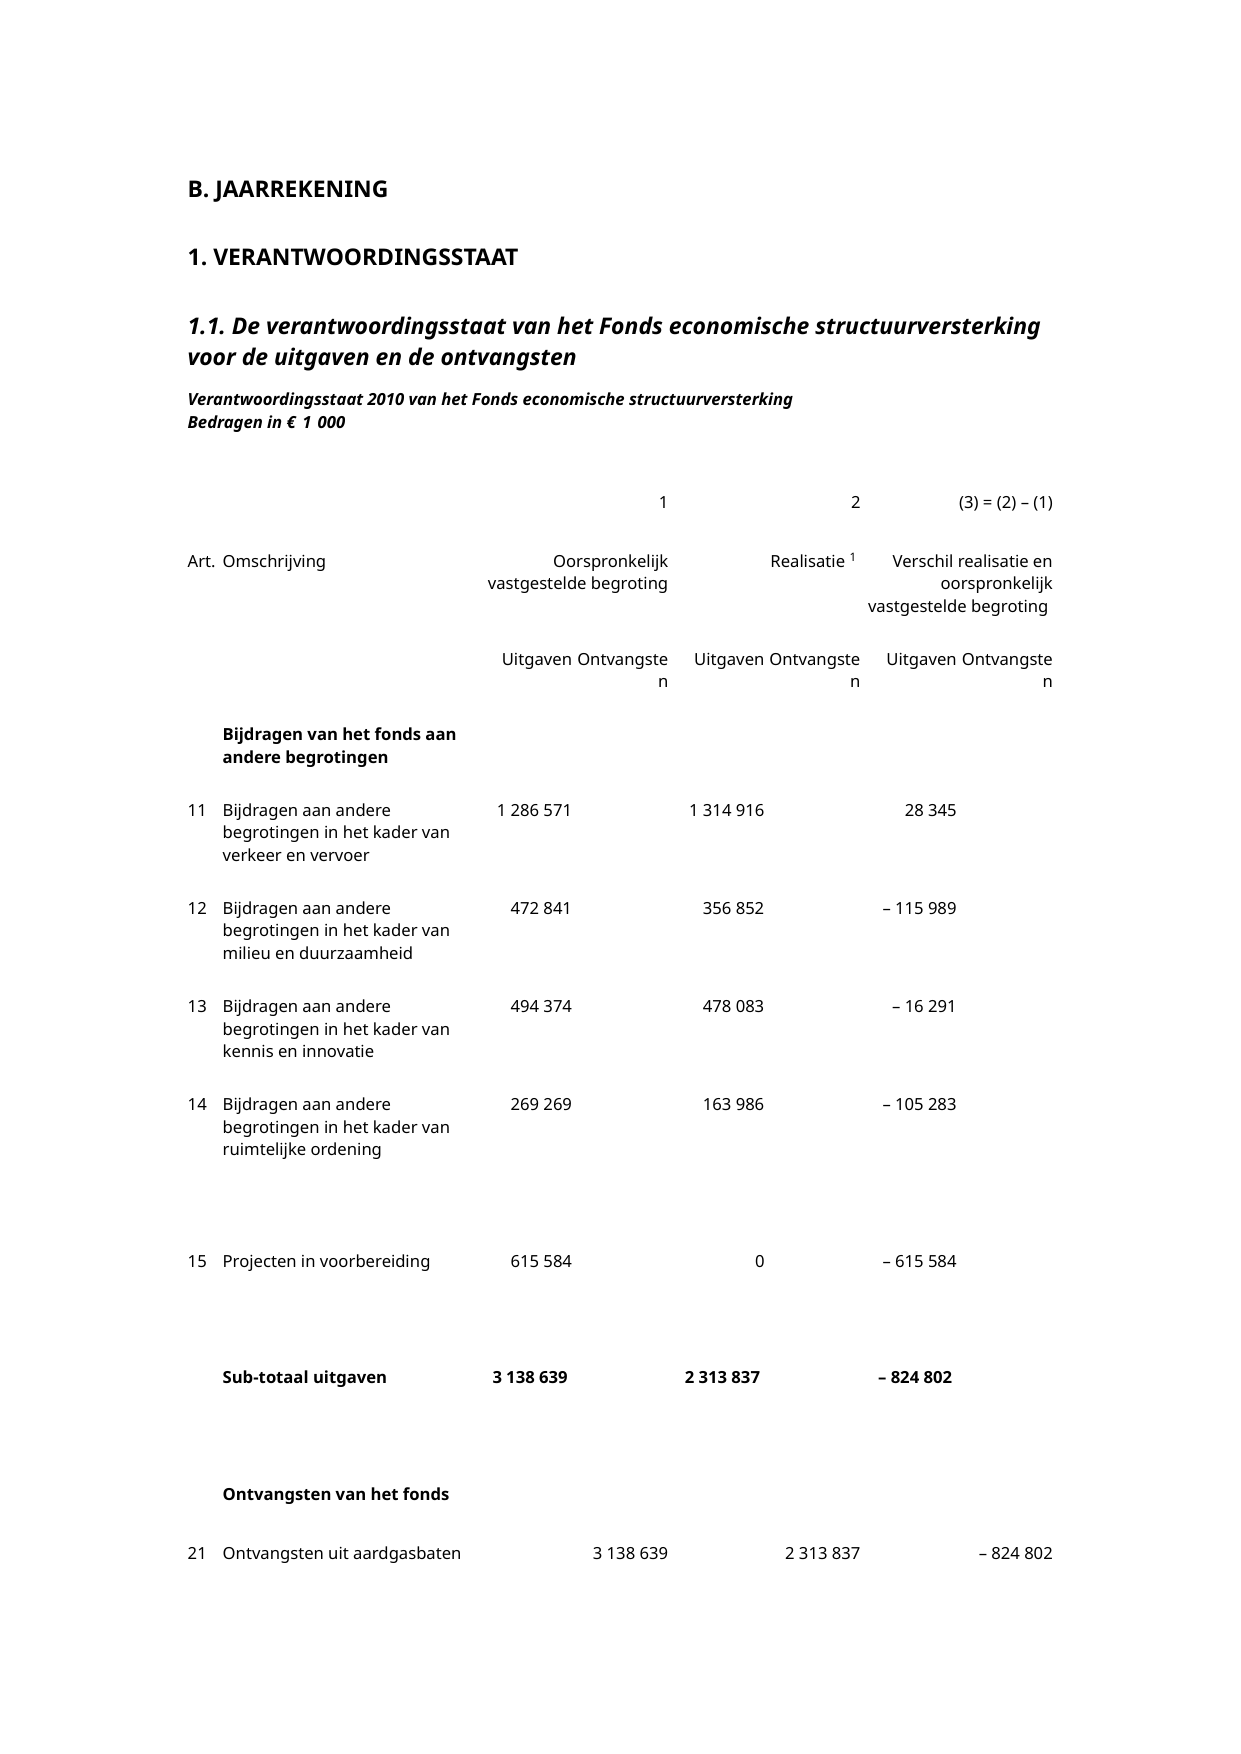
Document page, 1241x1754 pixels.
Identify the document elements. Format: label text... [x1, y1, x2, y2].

table_cell [223, 1425, 476, 1483]
text Verantwoordingsstaat 2010 van het Fonds economische structuurversterking [187, 387, 1053, 410]
table_cell 12 [188, 896, 222, 994]
table_cell [956, 798, 1053, 896]
table_cell [476, 723, 572, 798]
table_cell [188, 1425, 222, 1483]
table_cell 163 986 [668, 1093, 764, 1191]
table_cell Ontvangsten [572, 648, 668, 723]
table_cell Ontvangsten [764, 648, 860, 723]
table_cell [764, 896, 860, 994]
table_cell 3 138 639 [572, 1541, 668, 1600]
table_header (3) = (2) – (1) [860, 491, 1053, 549]
table_cell [668, 723, 764, 798]
table_cell 3 138 639 [476, 1366, 572, 1424]
table_cell 2 313 837 [764, 1541, 860, 1600]
table_cell [956, 1366, 1053, 1424]
table_cell Bijdragen van het fonds aan andere begrotingen [223, 723, 476, 798]
table_cell [572, 723, 668, 798]
table_cell – 824 802 [956, 1541, 1053, 1600]
table_cell [956, 1308, 1053, 1366]
table_cell 356 852 [668, 896, 764, 994]
table_cell [572, 1249, 668, 1308]
table_cell [572, 1366, 668, 1424]
table_cell Art. [188, 549, 222, 647]
table_cell Uitgaven [668, 648, 764, 723]
table_cell – 615 584 [860, 1249, 956, 1308]
table_cell [188, 648, 222, 723]
table_cell [764, 1366, 860, 1424]
table_cell 13 [188, 995, 222, 1093]
table_cell [572, 798, 668, 896]
table_cell [764, 723, 860, 798]
table_cell [956, 1483, 1053, 1541]
table_cell [860, 1191, 956, 1249]
table_cell – 824 802 [860, 1366, 956, 1424]
table_header [188, 491, 222, 549]
table_cell [956, 1093, 1053, 1191]
table_cell 494 374 [476, 995, 572, 1093]
table_cell Bijdragen aan andere begrotingen in het kader van kennis en innovatie [223, 995, 476, 1093]
table_cell [188, 1483, 222, 1541]
table_cell [764, 1093, 860, 1191]
table_cell [668, 1191, 764, 1249]
table_cell [223, 1308, 476, 1366]
table_cell [956, 995, 1053, 1093]
table_cell [668, 1308, 764, 1366]
table_cell 11 [188, 798, 222, 896]
table_cell 28 345 [860, 798, 956, 896]
table_cell [860, 1541, 956, 1600]
table_cell [476, 1191, 572, 1249]
table_cell 15 [188, 1249, 222, 1308]
table_cell [860, 723, 956, 798]
table_cell [668, 1483, 764, 1541]
table_cell [572, 1308, 668, 1366]
table_cell 472 841 [476, 896, 572, 994]
table_header 2 [668, 491, 860, 549]
table_cell Uitgaven [860, 648, 956, 723]
table_cell [668, 1425, 764, 1483]
table_cell [860, 1308, 956, 1366]
table_cell [668, 1541, 764, 1600]
table_cell 1 286 571 [476, 798, 572, 896]
table_cell [572, 1425, 668, 1483]
table_cell Uitgaven [476, 648, 572, 723]
table_cell – 115 989 [860, 896, 956, 994]
table_cell [476, 1483, 572, 1541]
table_cell 14 [188, 1093, 222, 1191]
table_cell 0 [668, 1249, 764, 1308]
table_cell [188, 1366, 222, 1424]
table_cell [764, 1249, 860, 1308]
table_cell [223, 648, 476, 723]
table_cell Bijdragen aan andere begrotingen in het kader van ruimtelijke ordening [223, 1093, 476, 1191]
table_cell [764, 798, 860, 896]
subtitle B. JAARREKENING [187, 172, 1053, 204]
text Bedragen in € 1 000 [187, 410, 1053, 433]
table_cell 2 313 837 [668, 1366, 764, 1424]
table_cell [956, 723, 1053, 798]
table_cell [476, 1425, 572, 1483]
table_cell – 105 283 [860, 1093, 956, 1191]
table_cell 615 584 [476, 1249, 572, 1308]
table_cell Ontvangsten [956, 648, 1053, 723]
table_cell [764, 1308, 860, 1366]
table_cell 1 314 916 [668, 798, 764, 896]
table_cell [860, 1483, 956, 1541]
table_cell Realisatie 1 [668, 549, 860, 647]
table_cell [476, 1541, 572, 1600]
table_cell Bijdragen aan andere begrotingen in het kader van verkeer en vervoer [223, 798, 476, 896]
subtitle 1. VERANTWOORDINGSSTAAT [187, 241, 1053, 272]
table_cell – 16 291 [860, 995, 956, 1093]
table_cell [956, 1249, 1053, 1308]
table_cell [572, 896, 668, 994]
table_cell [188, 1308, 222, 1366]
table_header [223, 491, 476, 549]
table_cell [956, 1425, 1053, 1483]
table_header 1 [476, 491, 668, 549]
table_cell [764, 995, 860, 1093]
table_cell [188, 723, 222, 798]
table_cell Ontvangsten van het fonds [223, 1483, 476, 1541]
table_cell [572, 995, 668, 1093]
table_cell Projecten in voorbereiding [223, 1249, 476, 1308]
table_cell Sub-totaal uitgaven [223, 1366, 476, 1424]
table_cell [476, 1308, 572, 1366]
table_cell [860, 1425, 956, 1483]
table_cell [764, 1483, 860, 1541]
subtitle 1.1. De verantwoordingsstaat van het Fonds economische structuurversterking voor de uitgaven en de ontvangsten [187, 310, 1053, 372]
table_cell [956, 896, 1053, 994]
table_cell [764, 1425, 860, 1483]
table_cell 478 083 [668, 995, 764, 1093]
table_cell 269 269 [476, 1093, 572, 1191]
table_cell [764, 1191, 860, 1249]
table_cell [956, 1191, 1053, 1249]
table_cell [572, 1093, 668, 1191]
table_cell Verschil realisatie en oorspronkelijk vastgestelde begroting [860, 549, 1053, 647]
table_cell 21 [188, 1541, 222, 1600]
table_cell [572, 1191, 668, 1249]
table_cell [223, 1191, 476, 1249]
table_cell Oorspronkelijk vastgestelde begroting [476, 549, 668, 647]
table_cell [188, 1191, 222, 1249]
table_cell [572, 1483, 668, 1541]
table_cell Ontvangsten uit aardgasbaten [223, 1541, 476, 1600]
table_cell Omschrijving [223, 549, 476, 647]
table_cell Bijdragen aan andere begrotingen in het kader van milieu en duurzaamheid [223, 896, 476, 994]
